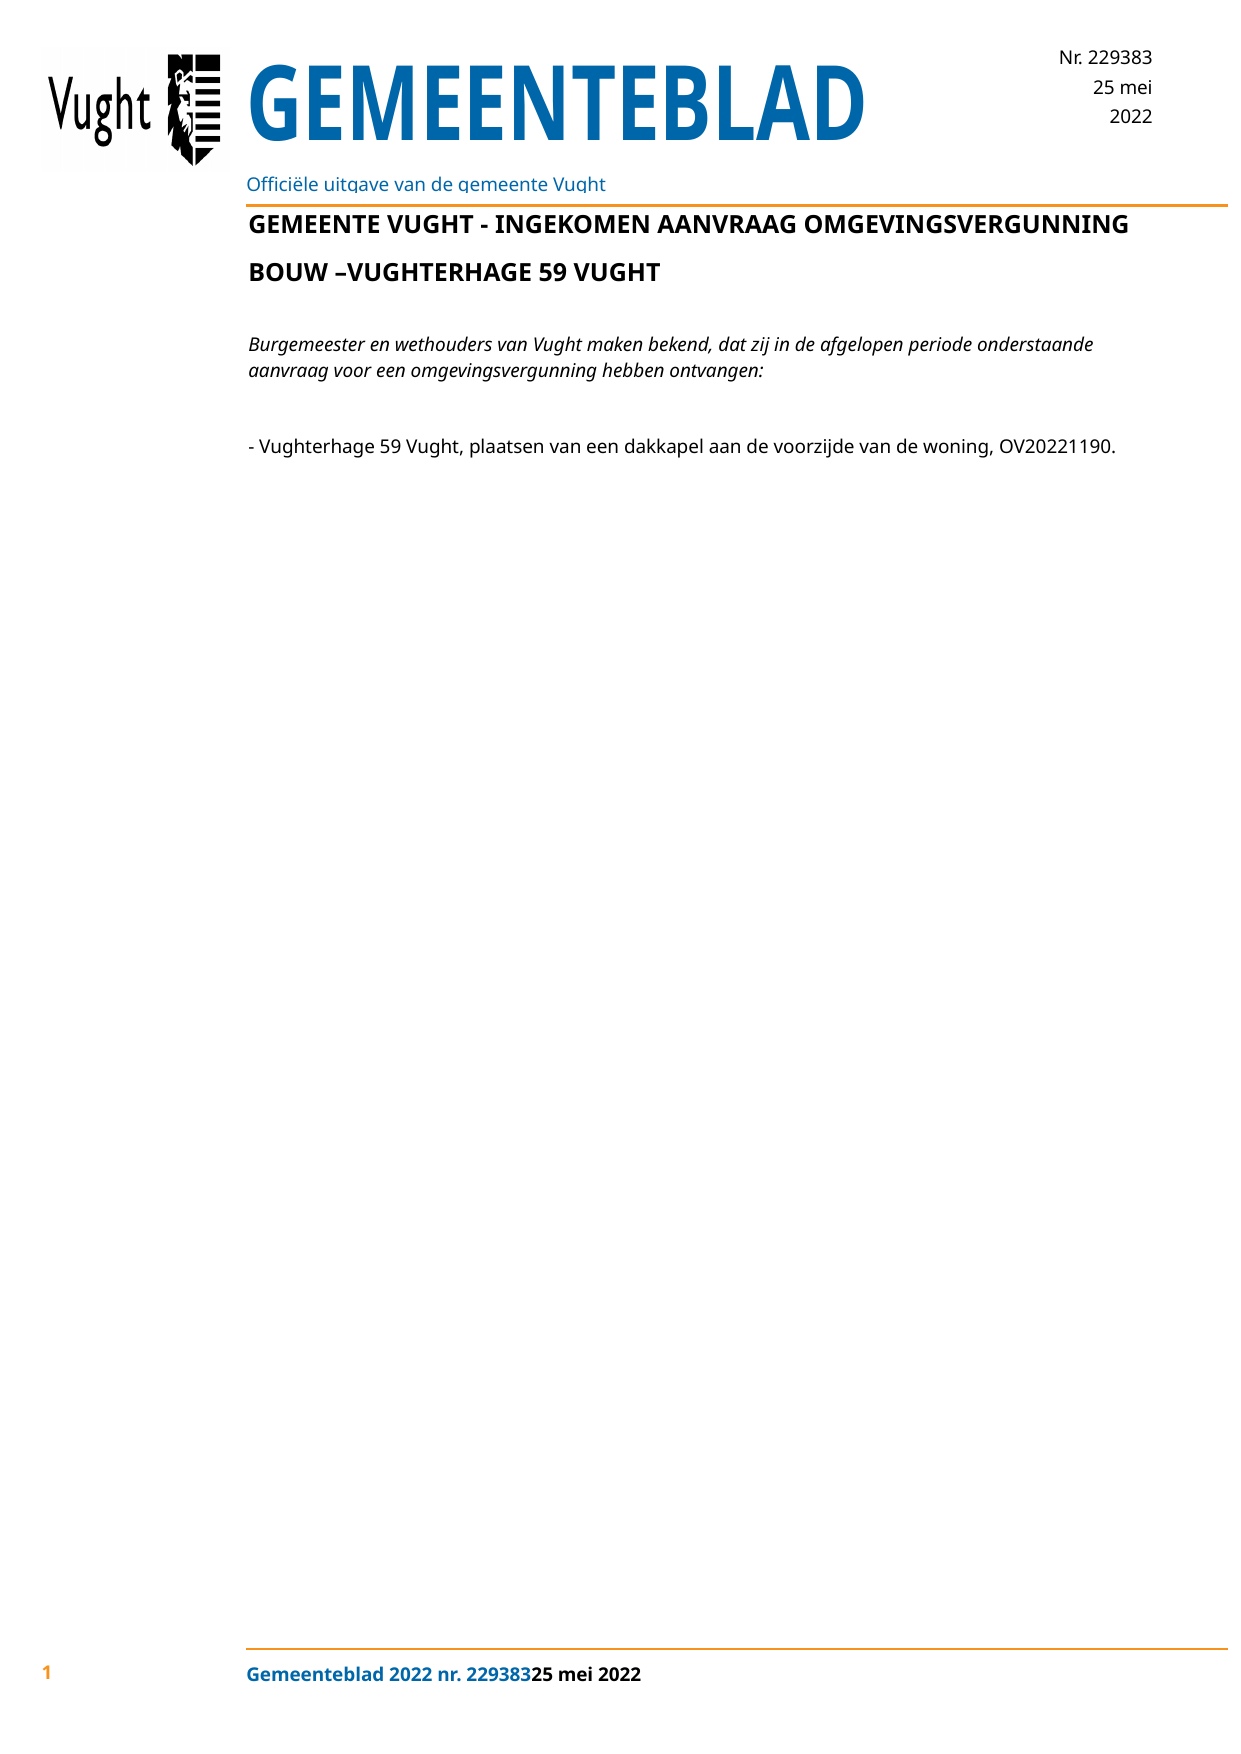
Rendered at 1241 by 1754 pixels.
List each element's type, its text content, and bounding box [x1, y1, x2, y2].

text GEMEENTE VUGHT - INGEKOMEN AANVRAAG OMGEVINGSVERGUNNING BOUW –VUGHTERHAGE 59 VUGHT [248, 207, 1152, 288]
picture [41, 47, 231, 172]
text Burgemeester en wethouders van Vught maken bekend, dat zij in de afgelopen periode onderstaande aanvraag voor een omgevingsvergunning hebben ontvangen: [248, 331, 1152, 383]
text - Vughterhage 59 Vught, plaatsen van een dakkapel aan de voorzijde van de woning, OV20221190. [248, 433, 1152, 459]
